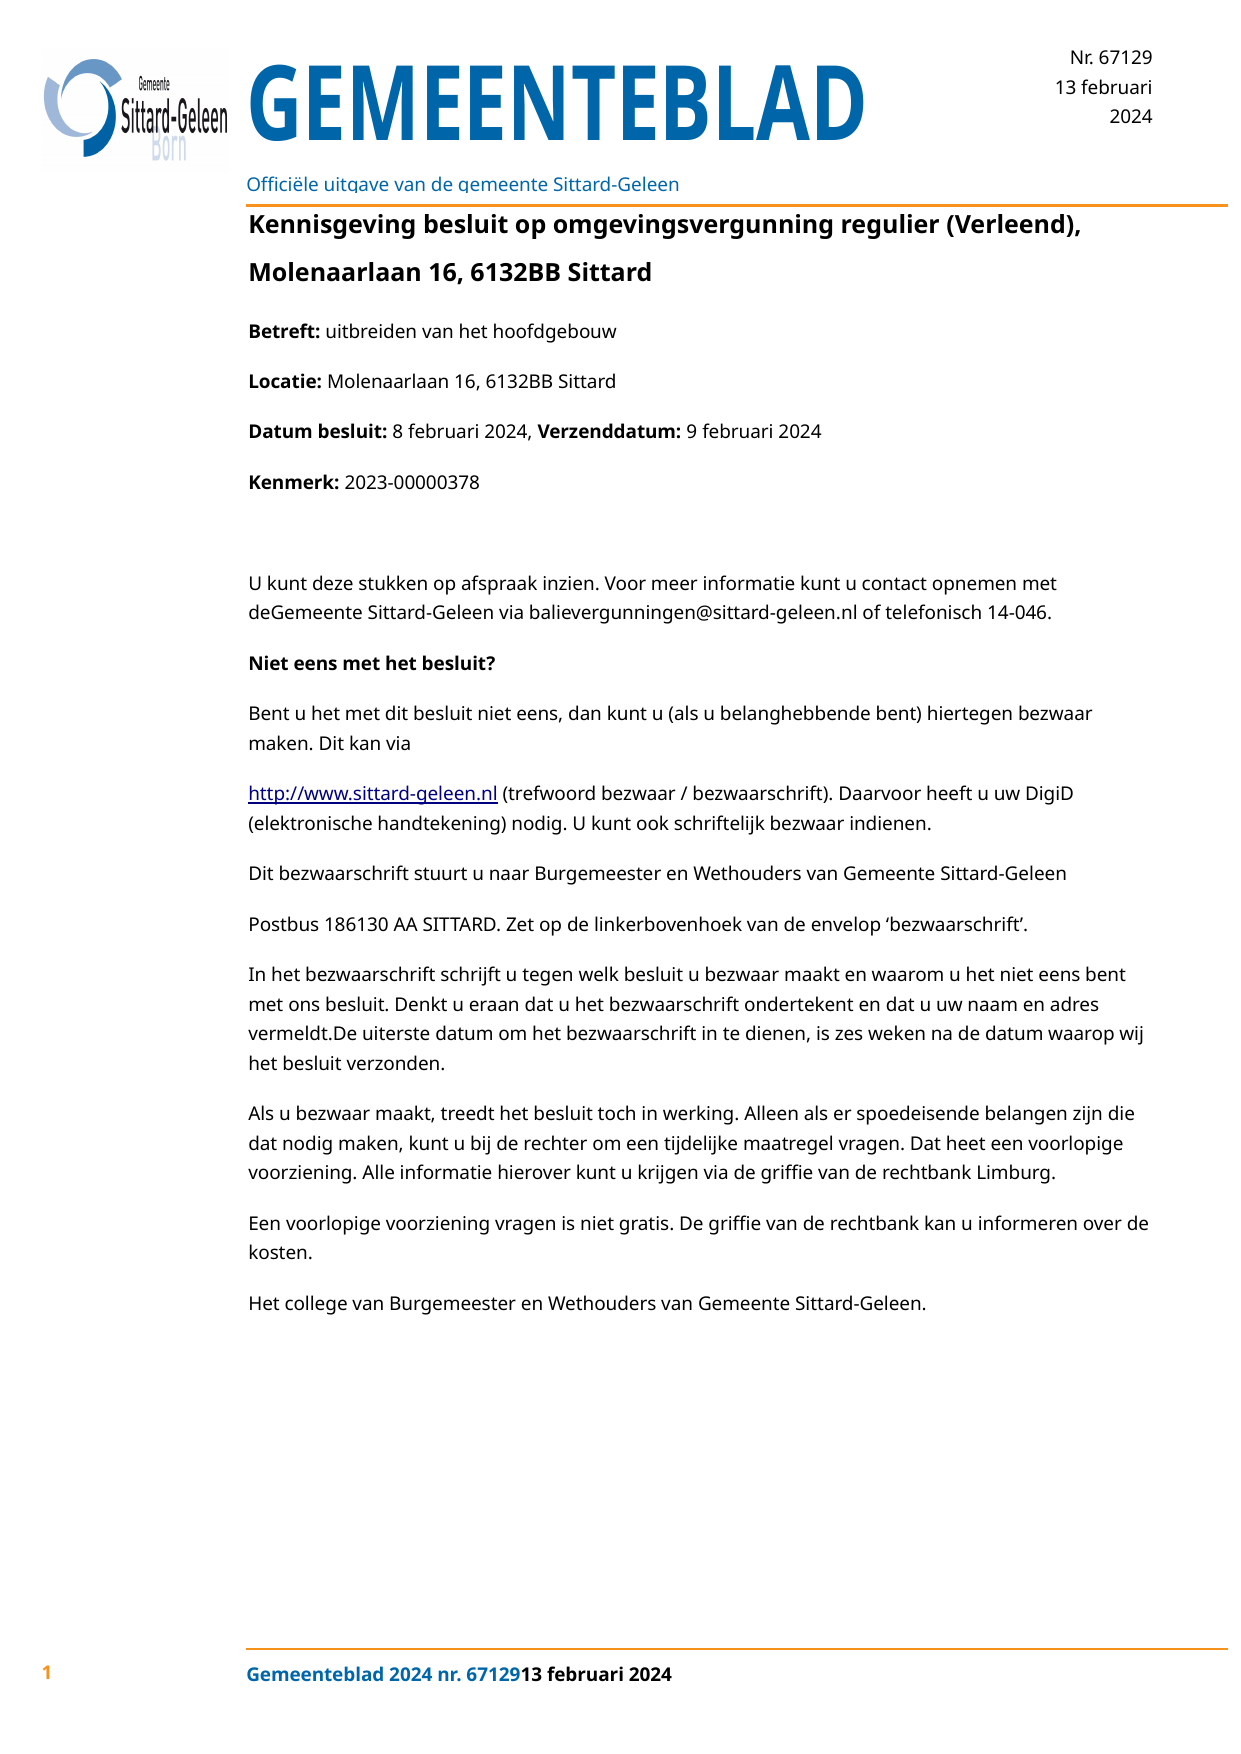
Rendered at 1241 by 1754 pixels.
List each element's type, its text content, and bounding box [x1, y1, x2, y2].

text In het bezwaarschrift schrijft u tegen welk besluit u bezwaar maakt en waarom u het niet eens bent met ons besluit. Denkt u eraan dat u het bezwaarschrift ondertekent en dat u uw naam en adres vermeldt.De uiterste datum om het bezwaarschrift in te dienen, is zes weken na de datum waarop wij het besluit verzonden. [248, 961, 1152, 1076]
text Dit bezwaarschrift stuurt u naar Burgemeester en Wethouders van Gemeente Sittard-Geleen [248, 860, 1152, 886]
text Datum besluit: 8 februari 2024, Verzenddatum: 9 februari 2024 [248, 419, 1152, 444]
picture [41, 47, 231, 172]
text Kennisgeving besluit op omgevingsvergunning regulier (Verleend), Molenaarlaan 16, 6132BB Sittard [248, 207, 1152, 288]
text Als u bezwaar maakt, treedt het besluit toch in werking. Alleen als er spoedeisende belangen zijn die dat nodig maken, kunt u bij de rechter om een tijdelijke maatregel vragen. Dat heet een voorlopige voorziening. Alle informatie hierover kunt u krijgen via de griffie van de rechtbank Limburg. [248, 1100, 1152, 1185]
text Bent u het met dit besluit niet eens, dan kunt u (als u belanghebbende bent) hiertegen bezwaar maken. Dit kan via [248, 700, 1152, 756]
text Niet eens met het besluit? [248, 650, 1152, 676]
text Locatie: Molenaarlaan 16, 6132BB Sittard [248, 368, 1152, 394]
text Kenmerk: 2023-00000378 [248, 469, 1152, 495]
text http://www.sittard-geleen.nl (trefwoord bezwaar / bezwaarschrift). Daarvoor heeft u uw DigiD (elektronische handtekening) nodig. U kunt ook schriftelijk bezwaar indienen. [248, 780, 1152, 836]
text U kunt deze stukken op afspraak inzien. Voor meer informatie kunt u contact opnemen met deGemeente Sittard-Geleen via balievergunningen@sittard-geleen.nl of telefonisch 14-046. [248, 570, 1152, 625]
text Het college van Burgemeester en Wethouders van Gemeente Sittard-Geleen. [248, 1290, 1152, 1316]
text Een voorlopige voorziening vragen is niet gratis. De griffie van de rechtbank kan u informeren over de kosten. [248, 1210, 1152, 1265]
text Postbus 186130 AA SITTARD. Zet op de linkerbovenhoek van de envelop ‘bezwaarschrift’. [248, 911, 1152, 937]
text Betreft: uitbreiden van het hoofdgebouw [248, 318, 1152, 344]
